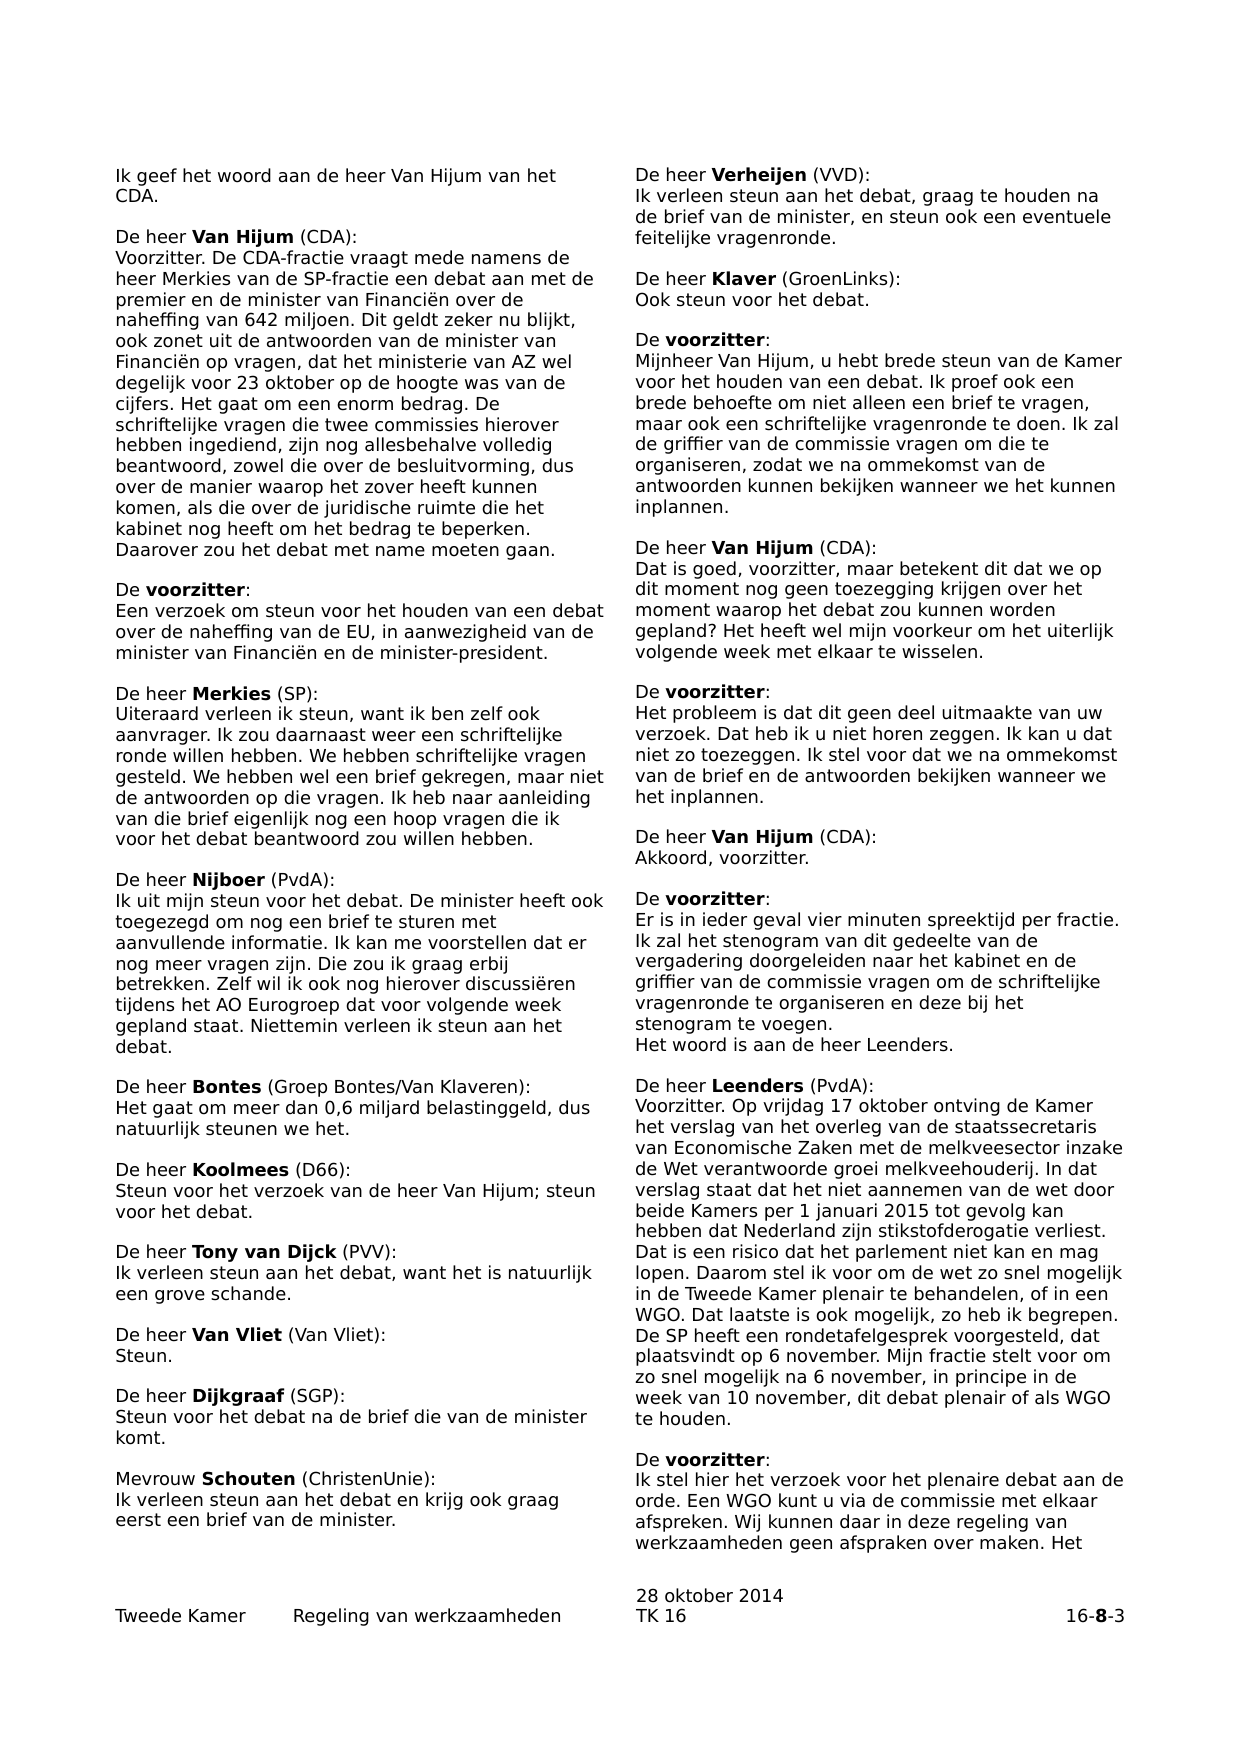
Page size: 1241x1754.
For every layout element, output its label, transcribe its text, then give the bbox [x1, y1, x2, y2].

text De heer Merkies (SP): [115, 683, 605, 704]
text De heer Dijkgraaf (SGP): [115, 1386, 605, 1407]
text Dat is goed, voorzitter, maar betekent dit dat we op dit moment nog geen toezegging krijgen over het moment waarop het debat zou kunnen worden gepland? Het heeft wel mijn voorkeur om het uiterlijk volgende week met elkaar te wisselen. [635, 558, 1125, 662]
text Ik verleen steun aan het debat en krijg ook graag eerst een brief van de minister. [115, 1489, 605, 1531]
text Voorzitter. Op vrijdag 17 oktober ontving de Kamer het verslag van het overleg van de staatssecretaris van Economische Zaken met de melkveesector inzake de Wet verantwoorde groei melkveehouderij. In dat verslag staat dat het niet aannemen van de wet door beide Kamers per 1 januari 2015 tot gevolg kan hebben dat Nederland zijn stikstofderogatie verliest. Dat is een risico dat het parlement niet kan en mag lopen. Daarom stel ik voor om de wet zo snel mogelijk in de Tweede Kamer plenair te behandelen, of in een WGO. Dat laatste is ook mogelijk, zo heb ik begrepen. De SP heeft een rondetafelgesprek voorgesteld, dat plaatsvindt op 6 november. Mijn fractie stelt voor om zo snel mogelijk na 6 november, in principe in de week van 10 november, dit debat plenair of als WGO te houden. [635, 1096, 1125, 1429]
text De heer Van Vliet (Van Vliet): [115, 1324, 605, 1345]
text Voorzitter. De CDA-fractie vraagt mede namens de heer Merkies van de SP-fractie een debat aan met de premier en de minister van Financiën over de naheffing van 642 miljoen. Dit geldt zeker nu blijkt, ook zonet uit de antwoorden van de minister van Financiën op vragen, dat het ministerie van AZ wel degelijk voor 23 oktober op de hoogte was van de cijfers. Het gaat om een enorm bedrag. De schriftelijke vragen die twee commissies hierover hebben ingediend, zijn nog allesbehalve volledig beantwoord, zowel die over de besluitvorming, dus over de manier waarop het zover heeft kunnen komen, als die over de juridische ruimte die het kabinet nog heeft om het bedrag te beperken. Daarover zou het debat met name moeten gaan. [115, 248, 605, 560]
text Het woord is aan de heer Leenders. [635, 1034, 1125, 1055]
text De heer Nijboer (PvdA): [115, 870, 605, 891]
text De heer Van Hijum (CDA): [115, 227, 605, 248]
text Er is in ieder geval vier minuten spreektijd per fractie. Ik zal het stenogram van dit gedeelte van de vergadering doorgeleiden naar het kabinet en de griffier van de commissie vragen om de schriftelijke vragenronde te organiseren en deze bij het stenogram te voegen. [635, 909, 1125, 1034]
text De heer Van Hijum (CDA): [635, 537, 1125, 558]
text Ik geef het woord aan de heer Van Hijum van het CDA. [115, 165, 605, 207]
text Ook steun voor het debat. [635, 289, 1125, 310]
text De heer Tony van Dijck (PVV): [115, 1242, 605, 1263]
text De heer Bontes (Groep Bontes/Van Klaveren): [115, 1077, 605, 1098]
text Ik uit mijn steun voor het debat. De minister heeft ook toegezegd om nog een brief te sturen met aanvullende informatie. Ik kan me voorstellen dat er nog meer vragen zijn. Die zou ik graag erbij betrekken. Zelf wil ik ook nog hierover discussiëren tijdens het AO Eurogroep dat voor volgende week gepland staat. Niettemin verleen ik steun aan het debat. [115, 891, 605, 1057]
text De heer Leenders (PvdA): [635, 1075, 1125, 1096]
text De voorzitter: [635, 330, 1125, 351]
text Steun. [115, 1345, 605, 1366]
text Het gaat om meer dan 0,6 miljard belastinggeld, dus natuurlijk steunen we het. [115, 1098, 605, 1140]
text Uiteraard verleen ik steun, want ik ben zelf ook aanvrager. Ik zou daarnaast weer een schriftelijke ronde willen hebben. We hebben schriftelijke vragen gesteld. We hebben wel een brief gekregen, maar niet de antwoorden op die vragen. Ik heb naar aanleiding van die brief eigenlijk nog een hoop vragen die ik voor het debat beantwoord zou willen hebben. [115, 704, 605, 850]
text Ik verleen steun aan het debat, graag te houden na de brief van de minister, en steun ook een eventuele feitelijke vragenronde. [635, 186, 1125, 248]
text De voorzitter: [635, 1449, 1125, 1470]
text Akkoord, voorzitter. [635, 848, 1125, 869]
text De heer Van Hijum (CDA): [635, 827, 1125, 848]
text Mijnheer Van Hijum, u hebt brede steun van de Kamer voor het houden van een debat. Ik proef ook een brede behoefte om niet alleen een brief te vragen, maar ook een schriftelijke vragenronde te doen. Ik zal de griffier van de commissie vragen om die te organiseren, zodat we na ommekomst van de antwoorden kunnen bekijken wanneer we het kunnen inplannen. [635, 351, 1125, 517]
text Het probleem is dat dit geen deel uitmaakte van uw verzoek. Dat heb ik u niet horen zeggen. Ik kan u dat niet zo toezeggen. Ik stel voor dat we na ommekomst van de brief en de antwoorden bekijken wanneer we het inplannen. [635, 703, 1125, 807]
text Ik stel hier het verzoek voor het plenaire debat aan de orde. Een WGO kunt u via de commissie met elkaar afspreken. Wij kunnen daar in deze regeling van werkzaamheden geen afspraken over maken. Het [635, 1470, 1125, 1553]
text De heer Verheijen (VVD): [635, 165, 1125, 186]
text Mevrouw Schouten (ChristenUnie): [115, 1468, 605, 1489]
text De heer Klaver (GroenLinks): [635, 268, 1125, 289]
text Ik verleen steun aan het debat, want het is natuurlijk een grove schande. [115, 1263, 605, 1304]
text De voorzitter: [635, 889, 1125, 909]
text Een verzoek om steun voor het houden van een debat over de naheffing van de EU, in aanwezigheid van de minister van Financiën en de minister-president. [115, 601, 605, 663]
text Steun voor het verzoek van de heer Van Hijum; steun voor het debat. [115, 1181, 605, 1222]
text De voorzitter: [115, 580, 605, 601]
text De voorzitter: [635, 682, 1125, 703]
text Steun voor het debat na de brief die van de minister komt. [115, 1407, 605, 1448]
text De heer Koolmees (D66): [115, 1160, 605, 1181]
